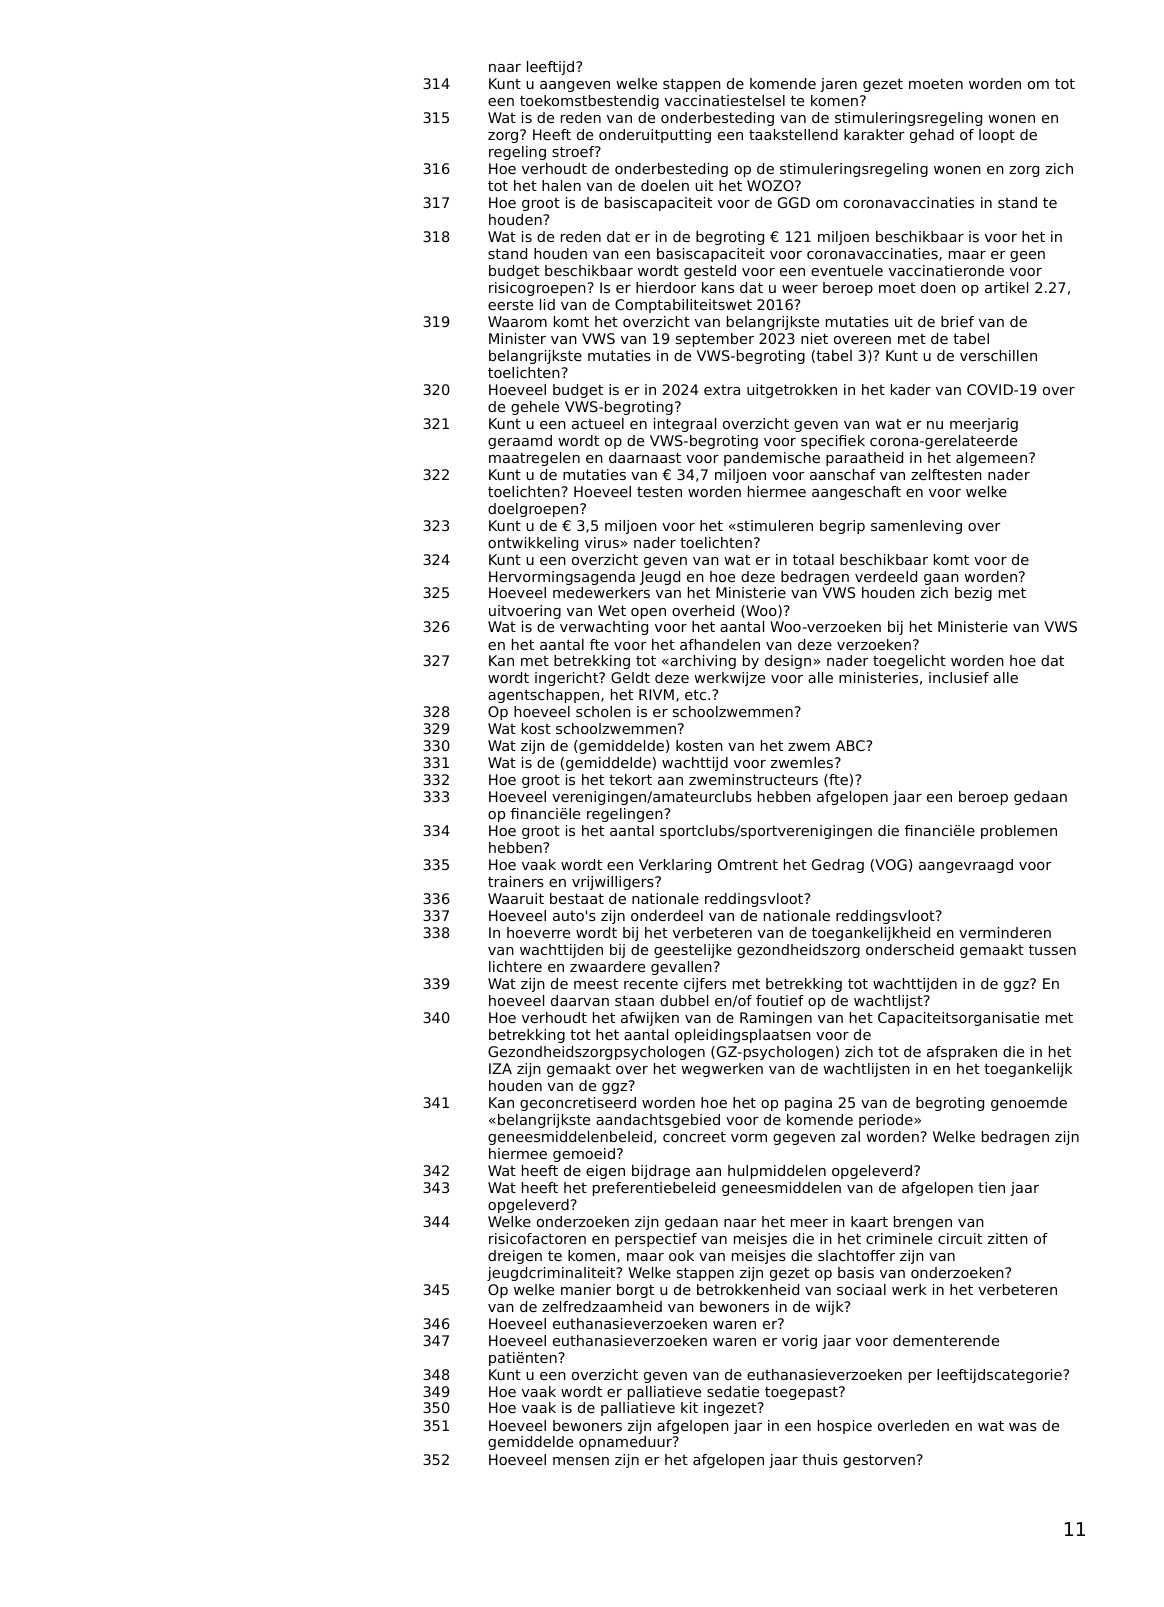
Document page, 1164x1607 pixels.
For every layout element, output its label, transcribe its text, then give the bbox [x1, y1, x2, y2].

table_cell Welke onderzoeken zijn gedaan naar het meer in kaart brengen van risicofactoren en perspectief van meisjes die in het criminele circuit zitten of dreigen te komen, maar ook van meisjes die slachtoffer zijn van jeugdcriminaliteit? Welke stappen zijn gezet op basis van onderzoeken? [482, 1214, 1087, 1282]
table_cell 326 [422, 619, 482, 653]
table_cell 346 [422, 1316, 482, 1332]
table_cell 321 [422, 416, 482, 467]
table_cell Hoe groot is de basiscapaciteit voor de GGD om coronavaccinaties in stand te houden? [482, 195, 1087, 229]
table_cell Kunt u de mutaties van € 34,7 miljoen voor aanschaf van zelftesten nader toelichten? Hoeveel testen worden hiermee aangeschaft en voor welke doelgroepen? [482, 467, 1087, 517]
table_cell Hoeveel euthanasieverzoeken waren er vorig jaar voor dementerende patiënten? [482, 1333, 1087, 1366]
table_cell Hoeveel euthanasieverzoeken waren er? [482, 1316, 1087, 1332]
table_cell 344 [422, 1214, 482, 1282]
table_cell Wat kost schoolzwemmen? [482, 721, 1087, 738]
table_cell Kan met betrekking tot «archiving by design» nader toegelicht worden hoe dat wordt ingericht? Geldt deze werkwijze voor alle ministeries, inclusief alle agentschappen, het RIVM, etc.? [482, 653, 1087, 704]
table_cell 331 [422, 755, 482, 772]
table_cell 333 [422, 789, 482, 823]
table_cell Hoe vaak wordt een Verklaring Omtrent het Gedrag (VOG) aangevraagd voor trainers en vrijwilligers? [482, 857, 1087, 891]
table_cell 347 [422, 1333, 482, 1366]
table_cell 340 [422, 1010, 482, 1095]
table_cell Wat is de reden dat er in de begroting € 121 miljoen beschikbaar is voor het in stand houden van een basiscapaciteit voor coronavaccinaties, maar er geen budget beschikbaar wordt gesteld voor een eventuele vaccinatieronde voor risicogroepen? Is er hierdoor kans dat u weer beroep moet doen op artikel 2.27, eerste lid van de Comptabiliteitswet 2016? [482, 229, 1087, 314]
table_cell Hoeveel bewoners zijn afgelopen jaar in een hospice overleden en wat was de gemiddelde opnameduur? [482, 1418, 1087, 1451]
table_cell 334 [422, 823, 482, 857]
table_cell Wat is de (gemiddelde) wachttijd voor zwemles? [482, 755, 1087, 772]
table_cell Hoeveel verenigingen/amateurclubs hebben afgelopen jaar een beroep gedaan op financiële regelingen? [482, 789, 1087, 823]
table_cell Hoeveel budget is er in 2024 extra uitgetrokken in het kader van COVID-19 over de gehele VWS-begroting? [482, 382, 1087, 416]
table_cell 350 [422, 1400, 482, 1417]
table_cell Hoe vaak wordt er palliatieve sedatie toegepast? [482, 1384, 1087, 1400]
table_cell Wat is de reden van de onderbesteding van de stimuleringsregeling wonen en zorg? Heeft de onderuitputting een taakstellend karakter gehad of loopt de regeling stroef? [482, 110, 1087, 161]
table_cell 318 [422, 229, 482, 314]
table_cell Op hoeveel scholen is er schoolzwemmen? [482, 704, 1087, 721]
table_cell Kunt u een overzicht geven van de euthanasieverzoeken per leeftijdscategorie? [482, 1366, 1087, 1383]
table_cell 338 [422, 925, 482, 976]
table_cell Hoe vaak is de palliatieve kit ingezet? [482, 1400, 1087, 1417]
table_cell 345 [422, 1282, 482, 1316]
table_cell [422, 59, 482, 76]
table_cell 322 [422, 467, 482, 517]
table_cell Hoeveel mensen zijn er het afgelopen jaar thuis gestorven? [482, 1451, 1087, 1468]
table_cell 323 [422, 518, 482, 551]
table_cell 335 [422, 857, 482, 891]
table_cell 327 [422, 653, 482, 704]
table_cell 320 [422, 382, 482, 416]
table_cell Kunt u de € 3,5 miljoen voor het «stimuleren begrip samenleving over ontwikkeling virus» nader toelichten? [482, 518, 1087, 551]
table_cell 336 [422, 891, 482, 908]
table_cell 315 [422, 110, 482, 161]
table_cell In hoeverre wordt bij het verbeteren van de toegankelijkheid en verminderen van wachttijden bij de geestelijke gezondheidszorg onderscheid gemaakt tussen lichtere en zwaardere gevallen? [482, 925, 1087, 976]
table_cell Wat zijn de (gemiddelde) kosten van het zwem ABC? [482, 738, 1087, 755]
table_cell 330 [422, 738, 482, 755]
table_cell Kunt u een actueel en integraal overzicht geven van wat er nu meerjarig geraamd wordt op de VWS-begroting voor specifiek corona-gerelateerde maatregelen en daarnaast voor pandemische paraatheid in het algemeen? [482, 416, 1087, 467]
table_cell Kan geconcretiseerd worden hoe het op pagina 25 van de begroting genoemde «belangrijkste aandachtsgebied voor de komende periode» geneesmiddelenbeleid, concreet vorm gegeven zal worden? Welke bedragen zijn hiermee gemoeid? [482, 1095, 1087, 1163]
table_cell 316 [422, 161, 482, 195]
table_cell 351 [422, 1418, 482, 1451]
table_cell Op welke manier borgt u de betrokkenheid van sociaal werk in het verbeteren van de zelfredzaamheid van bewoners in de wijk? [482, 1282, 1087, 1316]
table_cell Hoe verhoudt het afwijken van de Ramingen van het Capaciteitsorganisatie met betrekking tot het aantal opleidingsplaatsen voor de Gezondheidszorgpsychologen (GZ-psychologen) zich tot de afspraken die in het IZA zijn gemaakt over het wegwerken van de wachtlijsten in en het toegankelijk houden van de ggz? [482, 1010, 1087, 1095]
table_cell Hoeveel auto's zijn onderdeel van de nationale reddingsvloot? [482, 908, 1087, 925]
table_cell 319 [422, 314, 482, 382]
table_cell naar leeftijd? [482, 59, 1087, 76]
table_cell 341 [422, 1095, 482, 1163]
table_cell Wat heeft het preferentiebeleid geneesmiddelen van de afgelopen tien jaar opgeleverd? [482, 1180, 1087, 1214]
table_cell 339 [422, 976, 482, 1010]
table_cell Wat is de verwachting voor het aantal Woo-verzoeken bij het Ministerie van VWS en het aantal fte voor het afhandelen van deze verzoeken? [482, 619, 1087, 653]
table_cell 337 [422, 908, 482, 925]
table_cell Kunt u aangeven welke stappen de komende jaren gezet moeten worden om tot een toekomstbestendig vaccinatiestelsel te komen? [482, 76, 1087, 110]
table_cell 317 [422, 195, 482, 229]
table_cell Hoe groot is het tekort aan zweminstructeurs (fte)? [482, 772, 1087, 789]
table_cell Kunt u een overzicht geven van wat er in totaal beschikbaar komt voor de Hervormingsagenda Jeugd en hoe deze bedragen verdeeld gaan worden? [482, 551, 1087, 585]
table_cell Hoeveel medewerkers van het Ministerie van VWS houden zich bezig met uitvoering van Wet open overheid (Woo)? [482, 585, 1087, 619]
table_cell Wat zijn de meest recente cijfers met betrekking tot wachttijden in de ggz? En hoeveel daarvan staan dubbel en/of foutief op de wachtlijst? [482, 976, 1087, 1010]
table_cell Wat heeft de eigen bijdrage aan hulpmiddelen opgeleverd? [482, 1163, 1087, 1180]
table_cell 332 [422, 772, 482, 789]
table_cell 349 [422, 1384, 482, 1400]
table_cell 324 [422, 551, 482, 585]
table_cell 342 [422, 1163, 482, 1180]
table_cell Hoe verhoudt de onderbesteding op de stimuleringsregeling wonen en zorg zich tot het halen van de doelen uit het WOZO? [482, 161, 1087, 195]
table_cell 329 [422, 721, 482, 738]
table_cell Waarom komt het overzicht van belangrijkste mutaties uit de brief van de Minister van VWS van 19 september 2023 niet overeen met de tabel belangrijkste mutaties in de VWS-begroting (tabel 3)? Kunt u de verschillen toelichten? [482, 314, 1087, 382]
table_cell Waaruit bestaat de nationale reddingsvloot? [482, 891, 1087, 908]
table_cell 343 [422, 1180, 482, 1214]
table_cell 325 [422, 585, 482, 619]
table_cell 348 [422, 1366, 482, 1383]
table_cell 352 [422, 1451, 482, 1468]
table_cell 328 [422, 704, 482, 721]
table_cell 314 [422, 76, 482, 110]
table_cell Hoe groot is het aantal sportclubs/sportverenigingen die financiële problemen hebben? [482, 823, 1087, 857]
